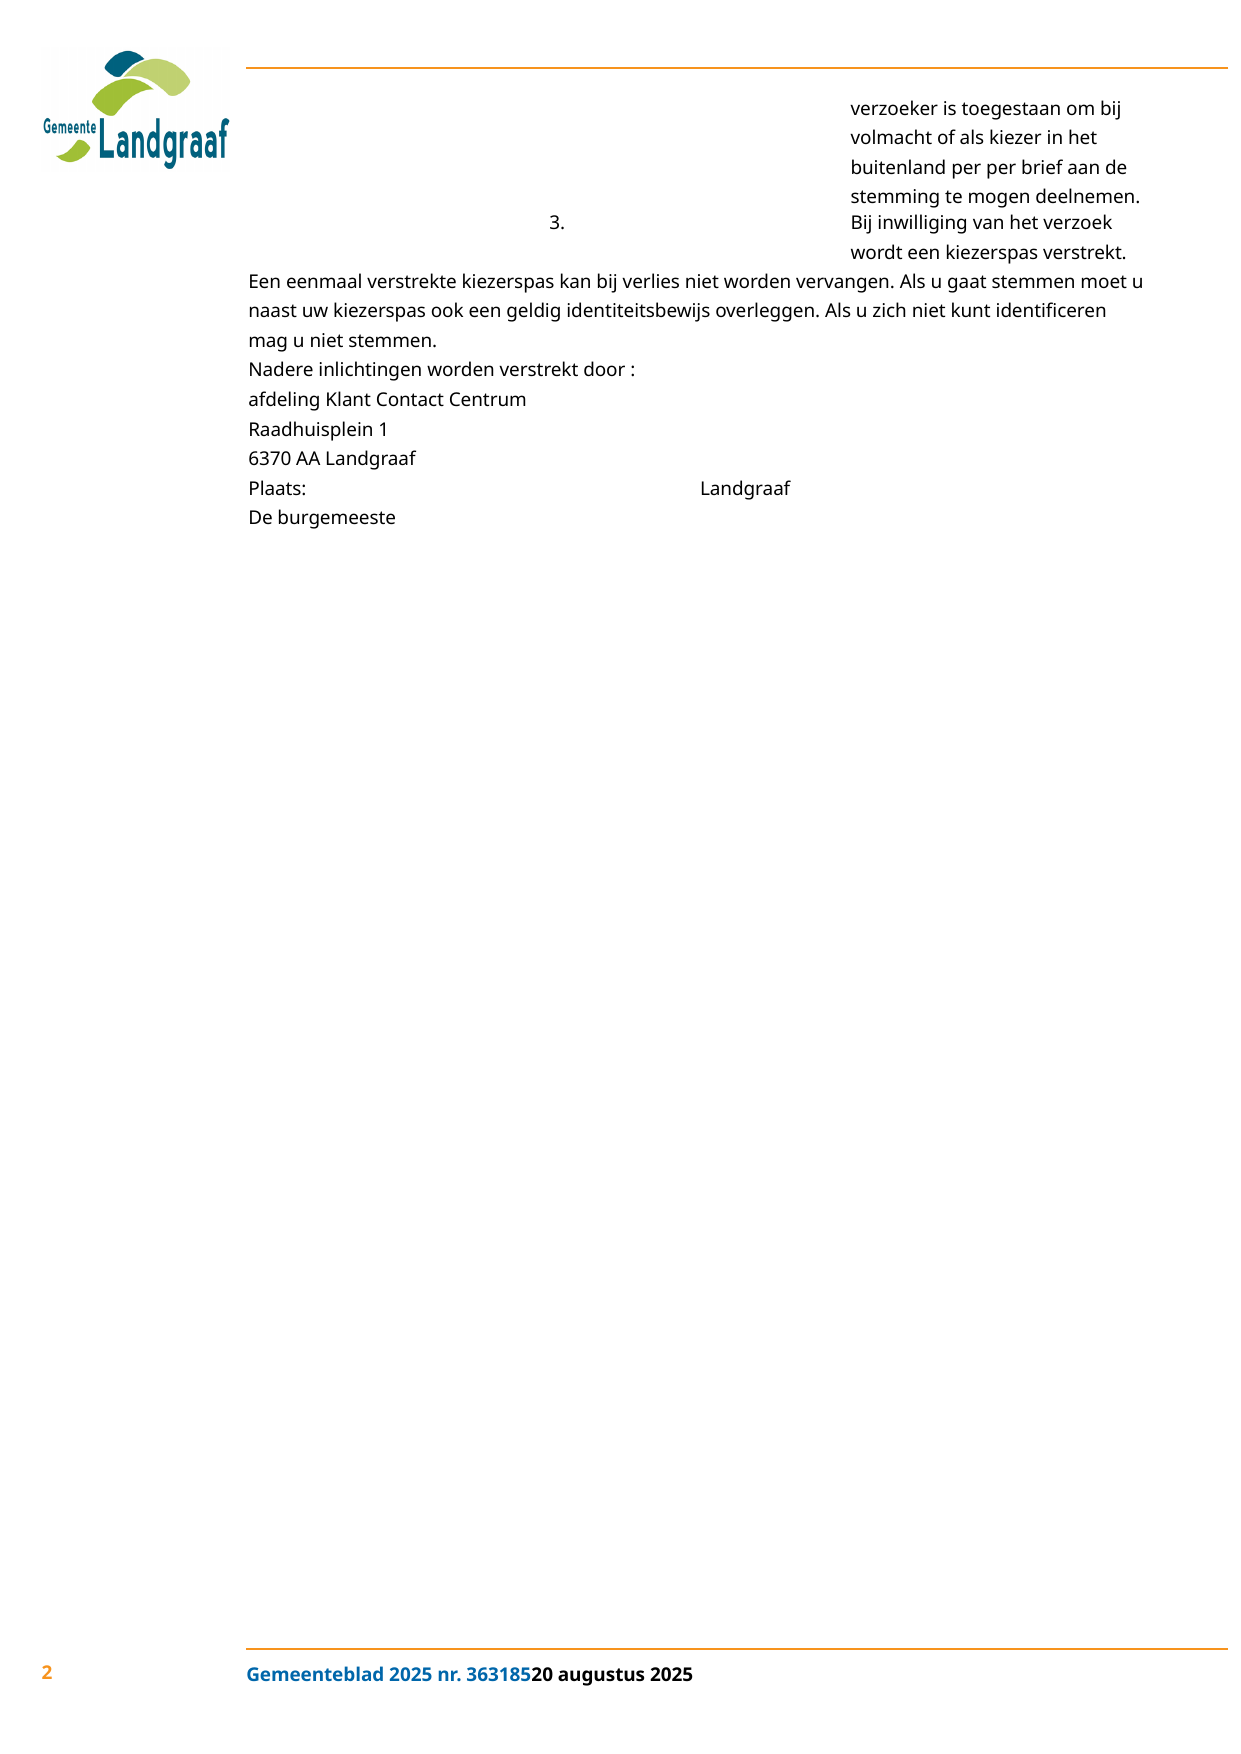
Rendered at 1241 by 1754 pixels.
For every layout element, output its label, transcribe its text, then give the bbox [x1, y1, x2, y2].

table_cell [248, 95, 549, 209]
table_cell [248, 209, 549, 264]
table_cell [549, 95, 850, 209]
table_cell verzoeker is toegestaan om bij volmacht of als kiezer in het buitenland per per brief aan de stemming te mogen deelnemen. [850, 95, 1152, 209]
text Een eenmaal verstrekte kiezerspas kan bij verlies niet worden vervangen. Als u gaat stemmen moet u naast uw kiezerspas ook een geldig identiteitsbewijs overleggen. Als u zich niet kunt identificeren mag u niet stemmen. [248, 268, 1152, 353]
table_cell Bij inwilliging van het verzoek wordt een kiezerspas verstrekt. [850, 209, 1152, 264]
picture [41, 47, 231, 172]
text afdeling Klant Contact Centrum [248, 386, 1152, 412]
table_header Plaats: [248, 475, 700, 501]
text Nadere inlichtingen worden verstrekt door : [248, 357, 1152, 382]
text De burgemeeste [248, 504, 1152, 530]
table_header Landgraaf [700, 475, 1152, 501]
text 6370 AA Landgraaf [248, 445, 1152, 471]
text Raadhuisplein 1 [248, 416, 1152, 441]
table_cell 3. [549, 209, 850, 264]
